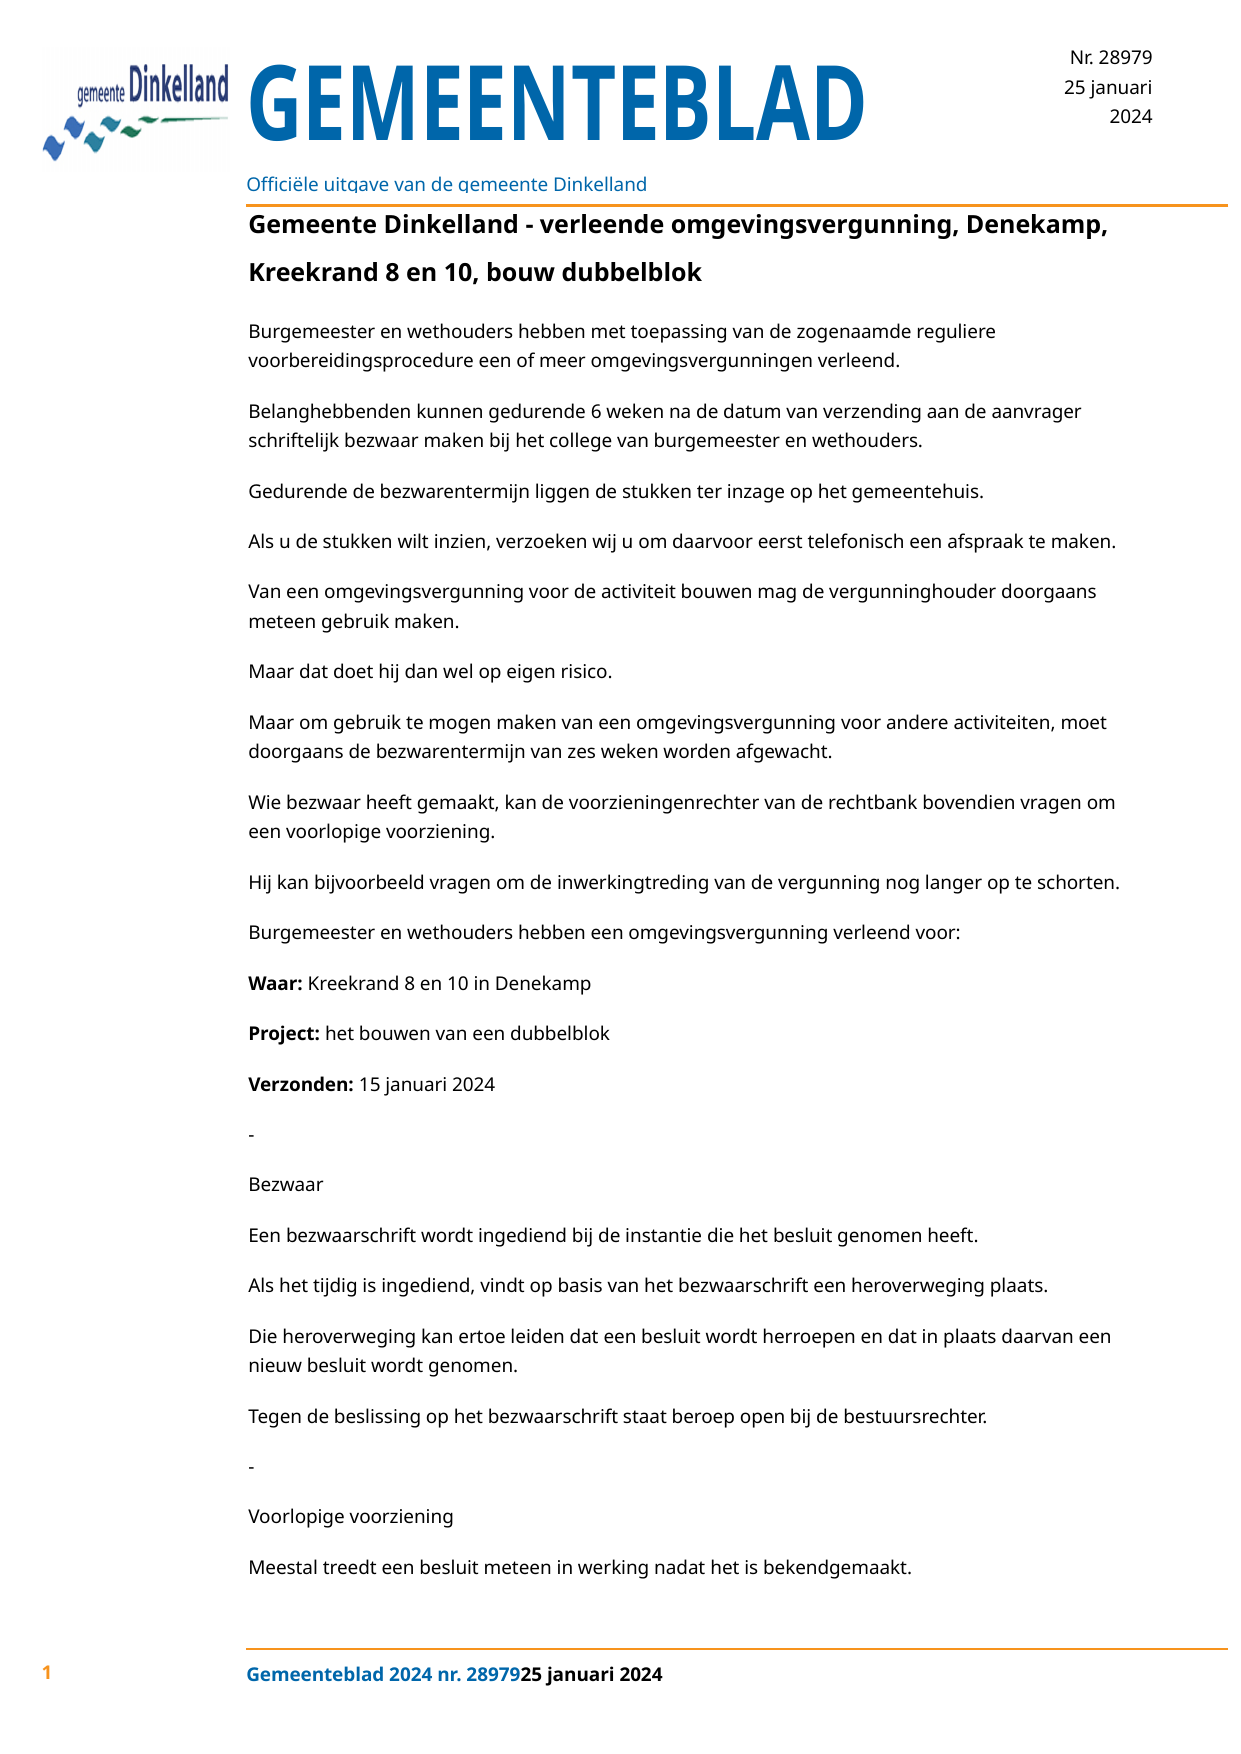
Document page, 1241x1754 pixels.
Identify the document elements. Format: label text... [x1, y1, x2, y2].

text Tegen de beslissing op het bezwaarschrift staat beroep open bij de bestuursrechter. [248, 1403, 1152, 1429]
text Als het tijdig is ingediend, vindt op basis van het bezwaarschrift een heroverweging plaats. [248, 1272, 1152, 1298]
text Wie bezwaar heeft gemaakt, kan de voorzieningenrechter van de rechtbank bovendien vragen om een voorlopige voorziening. [248, 789, 1152, 844]
text Waar: Kreekrand 8 en 10 in Denekamp [248, 970, 1152, 996]
text Verzonden: 15 januari 2024 [248, 1071, 1152, 1097]
picture [41, 47, 231, 172]
text Van een omgevingsvergunning voor de activiteit bouwen mag de vergunninghouder doorgaans meteen gebruik maken. [248, 579, 1152, 634]
text Gedurende de bezwarentermijn liggen de stukken ter inzage op het gemeentehuis. [248, 478, 1152, 504]
text Bezwaar [248, 1172, 1152, 1197]
text Een bezwaarschrift wordt ingediend bij de instantie die het besluit genomen heeft. [248, 1222, 1152, 1248]
text Maar om gebruik te mogen maken van een omgevingsvergunning voor andere activiteiten, moet doorgaans de bezwarentermijn van zes weken worden afgewacht. [248, 709, 1152, 764]
text Die heroverweging kan ertoe leiden dat een besluit wordt herroepen en dat in plaats daarvan een nieuw besluit wordt genomen. [248, 1323, 1152, 1378]
text Belanghebbenden kunnen gedurende 6 weken na de datum van verzending aan de aanvrager schriftelijk bezwaar maken bij het college van burgemeester en wethouders. [248, 398, 1152, 453]
text Voorlopige voorziening [248, 1504, 1152, 1529]
text Als u de stukken wilt inzien, verzoeken wij u om daarvoor eerst telefonisch een afspraak te maken. [248, 528, 1152, 554]
text Burgemeester en wethouders hebben een omgevingsvergunning verleend voor: [248, 919, 1152, 945]
text Gemeente Dinkelland - verleende omgevingsvergunning, Denekamp, Kreekrand 8 en 10, bouw dubbelblok [248, 207, 1152, 288]
text Maar dat doet hij dan wel op eigen risico. [248, 659, 1152, 684]
text Burgemeester en wethouders hebben met toepassing van de zogenaamde reguliere voorbereidingsprocedure een of meer omgevingsvergunningen verleend. [248, 318, 1152, 373]
text Hij kan bijvoorbeeld vragen om de inwerkingtreding van de vergunning nog langer op te schorten. [248, 869, 1152, 895]
text Meestal treedt een besluit meteen in werking nadat het is bekendgemaakt. [248, 1554, 1152, 1580]
text - [248, 1453, 1152, 1479]
text Project: het bouwen van een dubbelblok [248, 1020, 1152, 1046]
text - [248, 1121, 1152, 1147]
